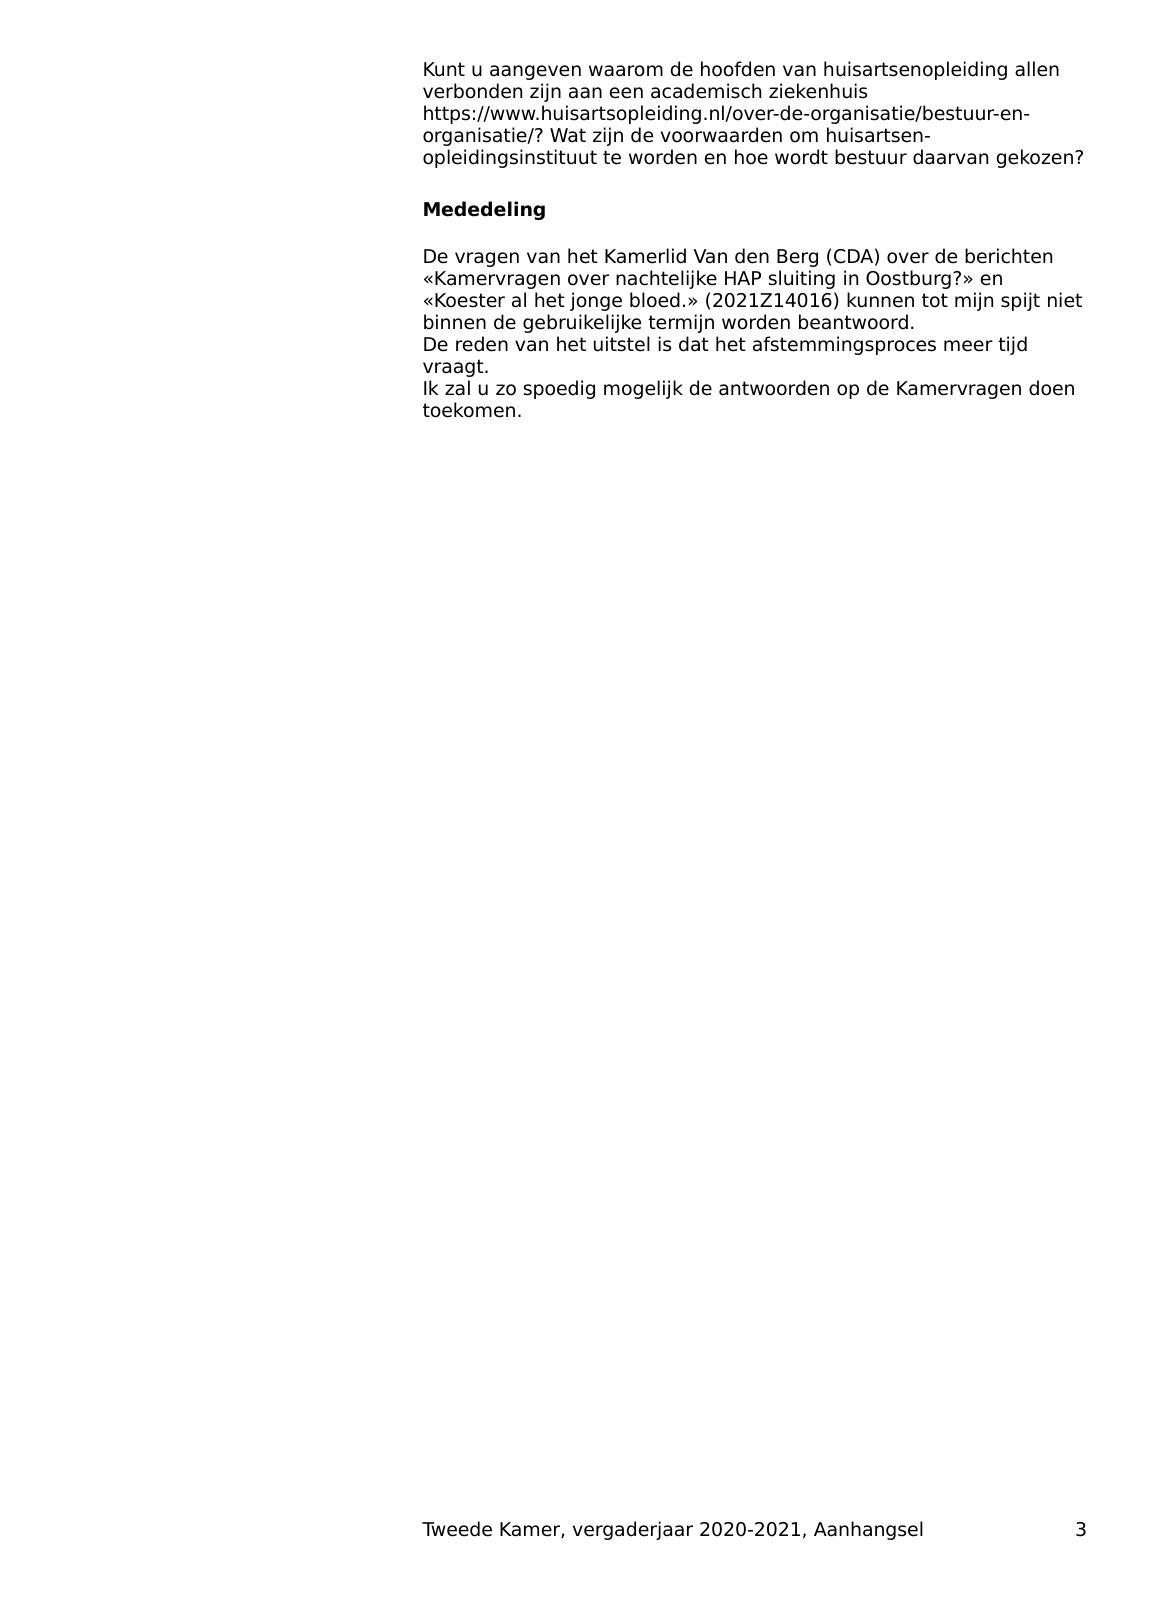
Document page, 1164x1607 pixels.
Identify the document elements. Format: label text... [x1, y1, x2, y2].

text De vragen van het Kamerlid Van den Berg (CDA) over de berichten «Kamervragen over nachtelijke HAP sluiting in Oostburg?» en «Koester al het jonge bloed.» (2021Z14016) kunnen tot mijn spijt niet binnen de gebruikelijke termijn worden beantwoord. [422, 246, 1087, 334]
text Kunt u aangeven waarom de hoofden van huisartsenopleiding allen verbonden zijn aan een academisch ziekenhuis https://www.huisartsopleiding.nl/over-de-organisatie/bestuur-en-organisatie/? Wat zijn de voorwaarden om huisartsen-opleidingsinstituut te worden en hoe wordt bestuur daarvan gekozen? [422, 59, 1087, 169]
subtitle Mededeling [422, 199, 1087, 221]
text Ik zal u zo spoedig mogelijk de antwoorden op de Kamervragen doen toekomen. [422, 378, 1087, 422]
text De reden van het uitstel is dat het afstemmingsproces meer tijd vraagt. [422, 334, 1087, 378]
